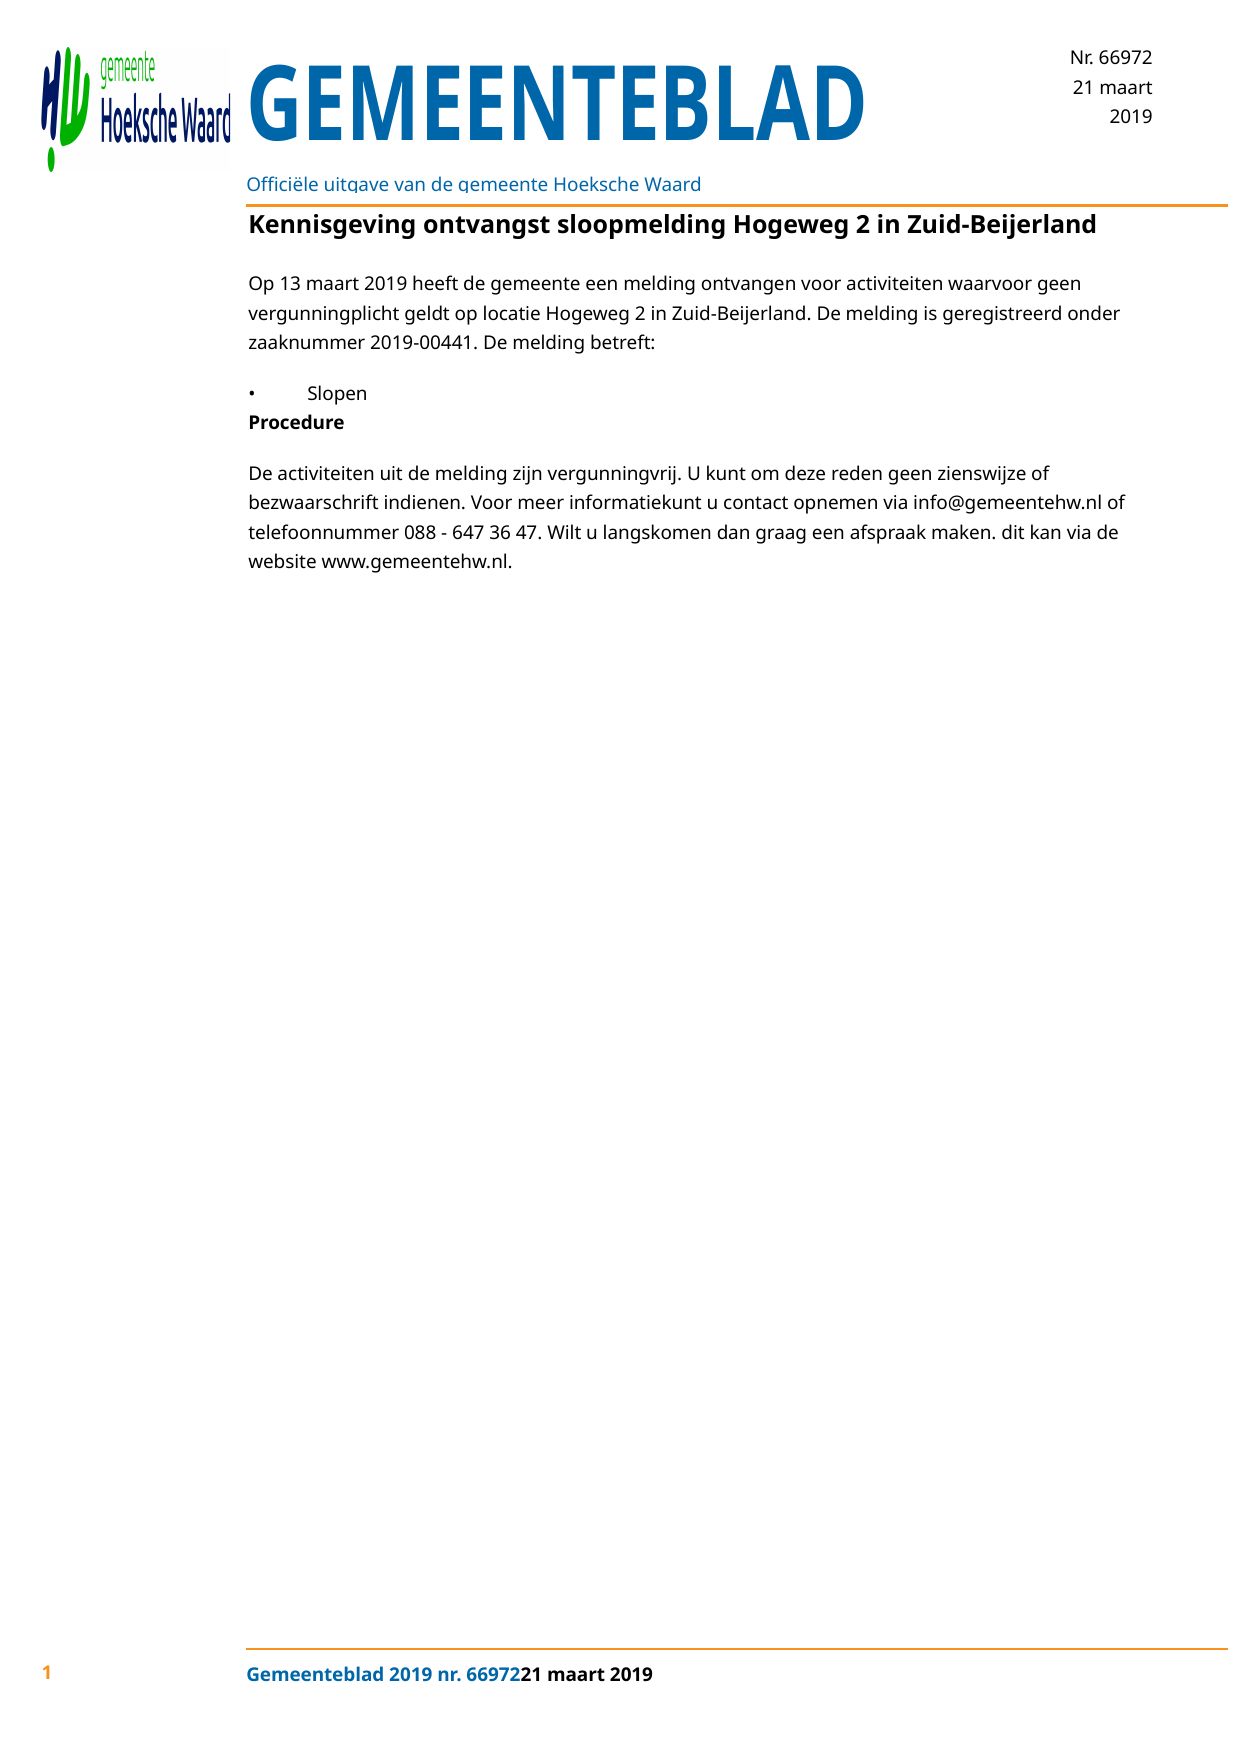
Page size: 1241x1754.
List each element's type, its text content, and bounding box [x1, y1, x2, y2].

list Slopen [248, 380, 1152, 406]
text Procedure [248, 409, 1152, 435]
text De activiteiten uit de melding zijn vergunningvrij. U kunt om deze reden geen zienswijze of bezwaarschrift indienen. Voor meer informatiekunt u contact opnemen via info@gemeentehw.nl of telefoonnummer 088 - 647 36 47. Wilt u langskomen dan graag een afspraak maken. dit kan via de website www.gemeentehw.nl. [248, 460, 1152, 574]
picture [41, 47, 231, 172]
text Op 13 maart 2019 heeft de gemeente een melding ontvangen voor activiteiten waarvoor geen vergunningplicht geldt op locatie Hogeweg 2 in Zuid-Beijerland. De melding is geregistreerd onder zaaknummer 2019-00441. De melding betreft: [248, 270, 1152, 355]
text Kennisgeving ontvangst sloopmelding Hogeweg 2 in Zuid-Beijerland [248, 207, 1152, 241]
